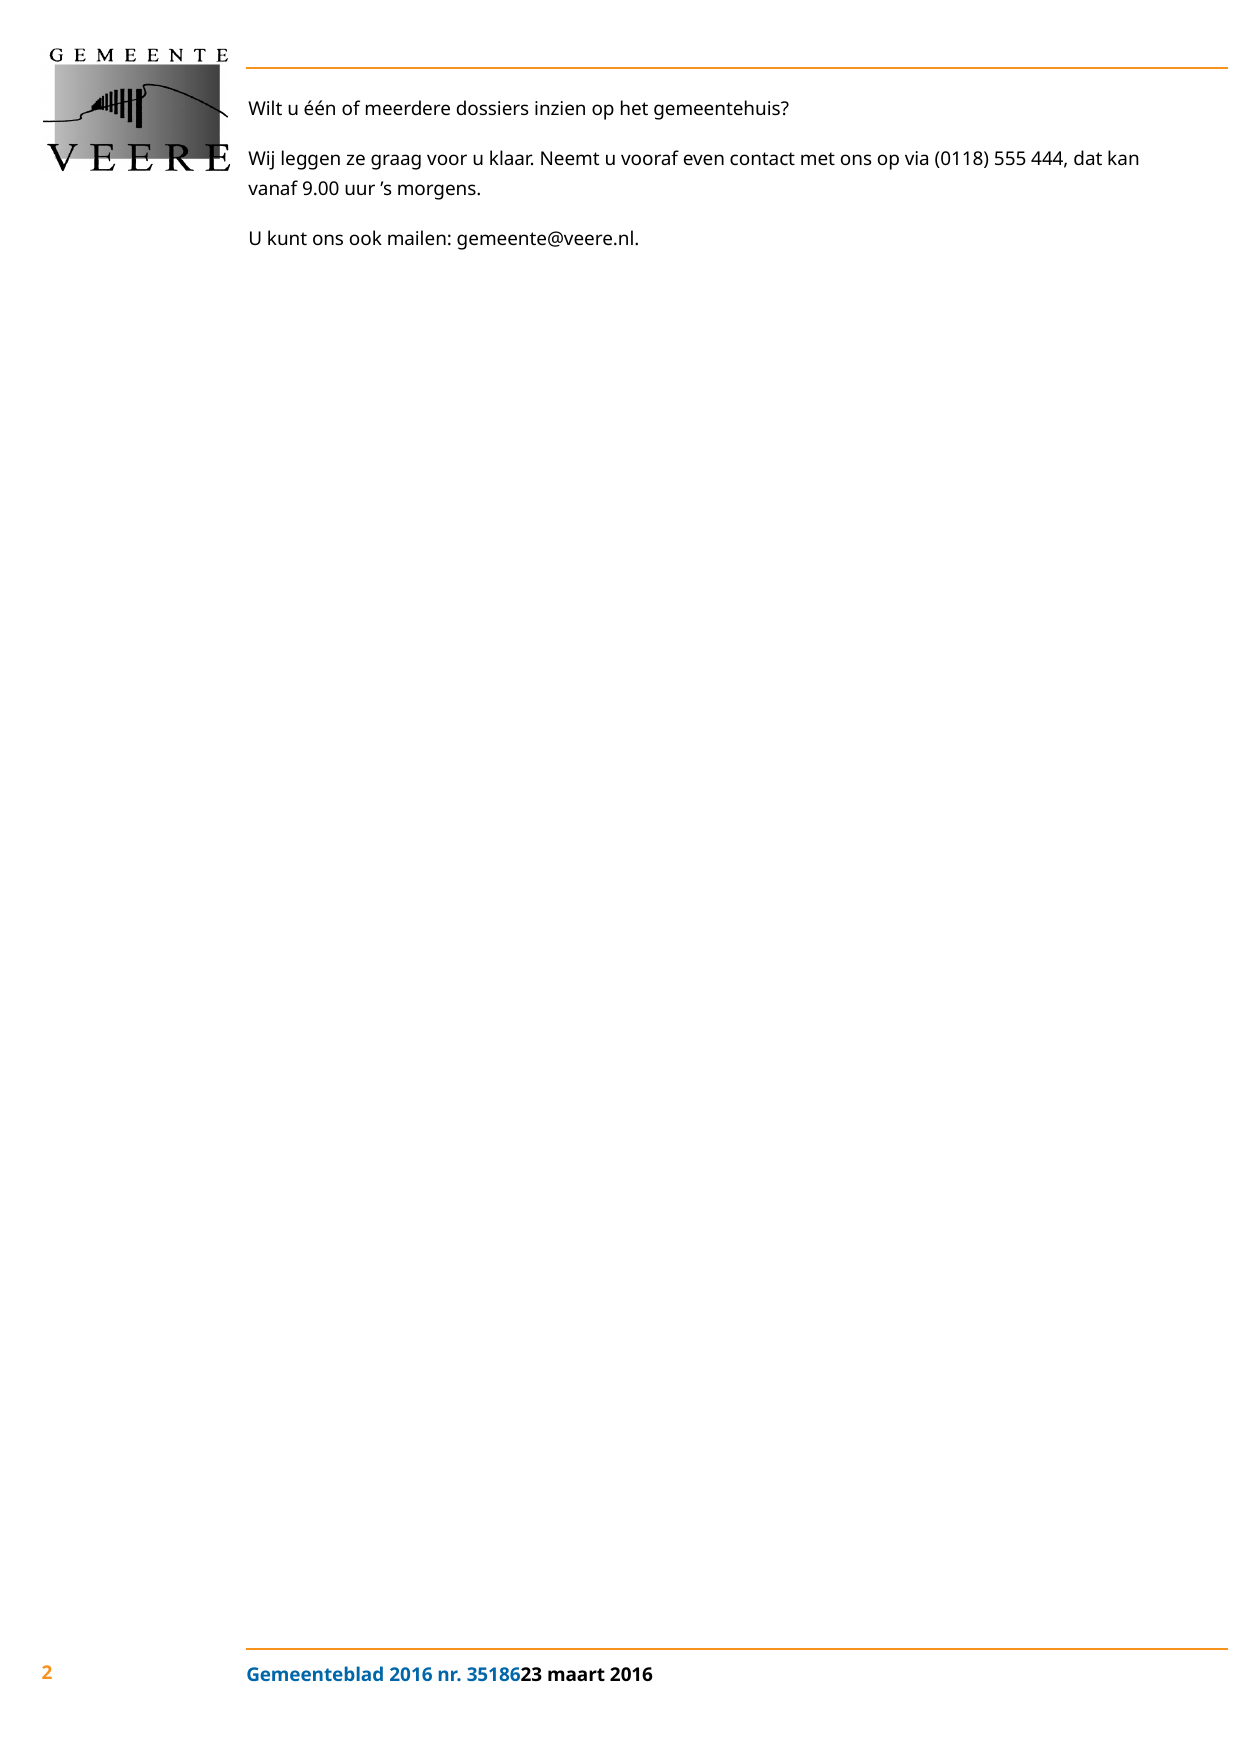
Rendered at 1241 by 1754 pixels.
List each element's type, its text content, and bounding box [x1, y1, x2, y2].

text Wij leggen ze graag voor u klaar. Neemt u vooraf even contact met ons op via (0118) 555 444, dat kan vanaf 9.00 uur ’s morgens. [248, 145, 1152, 201]
text Wilt u één of meerdere dossiers inzien op het gemeentehuis? [248, 95, 1152, 121]
picture [41, 47, 231, 172]
text U kunt ons ook mailen: gemeente@veere.nl. [248, 225, 1152, 251]
